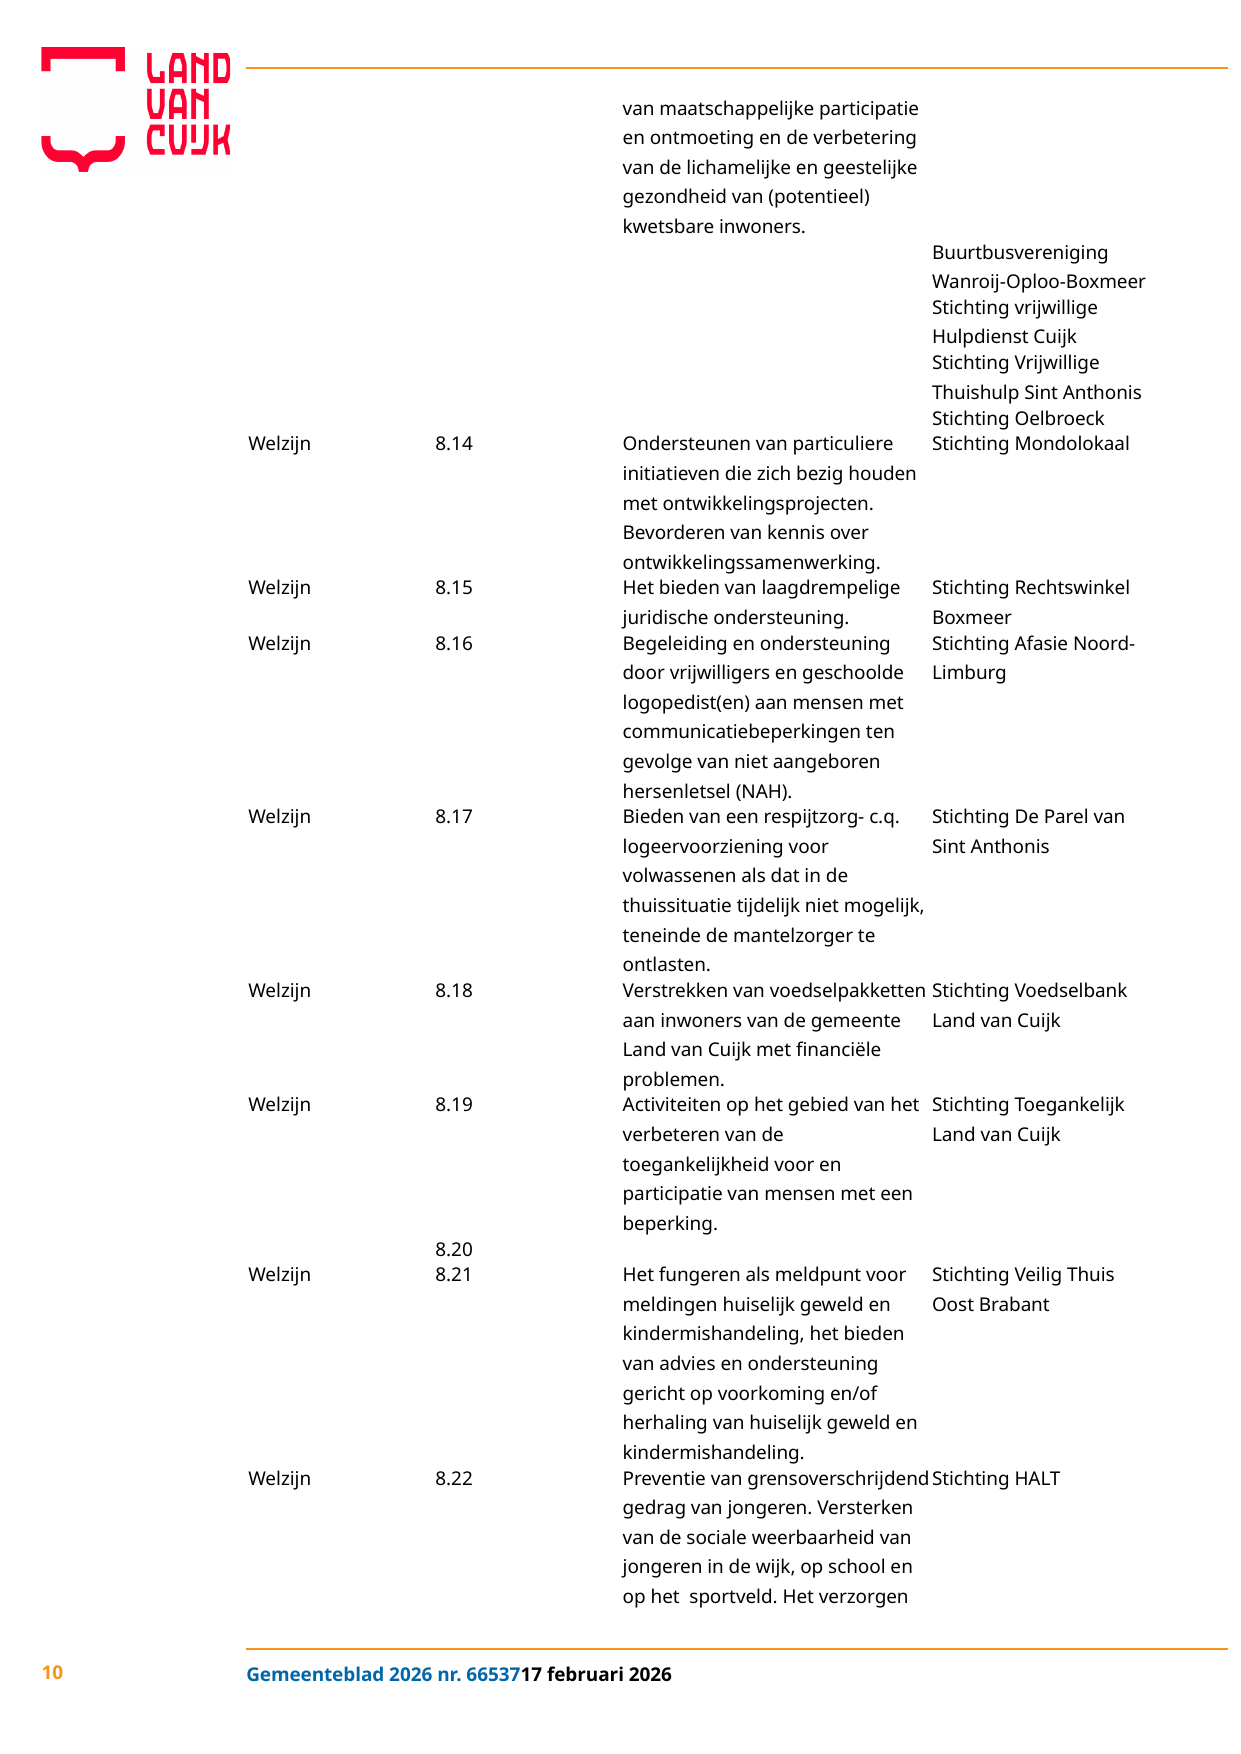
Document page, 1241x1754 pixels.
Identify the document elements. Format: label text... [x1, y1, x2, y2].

table_cell 8.14 [435, 431, 622, 574]
table_cell Het fungeren als meldpunt voor meldingen huiselijk geweld en kindermishandeling, het bieden van advies en ondersteuning gericht op voorkoming en/of herhaling van huiselijk geweld en kindermishandeling. [623, 1261, 932, 1465]
table_cell Begeleiding en ondersteuning door vrijwilligers en geschoolde logopedist(en) aan mensen met communicatiebeperkingen ten gevolge van niet aangeboren hersenletsel (NAH). [623, 630, 932, 803]
table_cell [248, 1236, 435, 1261]
table_cell [435, 294, 622, 349]
table_cell [435, 95, 622, 239]
table_cell Welzijn [248, 431, 435, 574]
table_cell [623, 294, 932, 349]
table_cell Stichting HALT [932, 1465, 1152, 1609]
table_cell Verstrekken van voedselpakketten aan inwoners van de gemeente Land van Cuijk met financiële problemen. [623, 977, 932, 1092]
table_cell Stichting Toegankelijk Land van Cuijk [932, 1092, 1152, 1236]
table_cell [623, 350, 932, 405]
table_cell 8.20 [435, 1236, 622, 1261]
table_cell [435, 405, 622, 431]
table_cell Welzijn [248, 1092, 435, 1236]
table_cell Ondersteunen van particuliere initiatieven die zich bezig houden met ontwikkelingsprojecten. Bevorderen van kennis over ontwikkelingssamenwerking. [623, 431, 932, 574]
table_cell Welzijn [248, 630, 435, 803]
table_cell [248, 239, 435, 294]
table_cell [932, 95, 1152, 239]
table_cell [932, 1236, 1152, 1261]
table_cell Welzijn [248, 575, 435, 630]
table_cell Stichting Oelbroeck [932, 405, 1152, 431]
table_cell [248, 294, 435, 349]
table_cell Buurtbusvereniging Wanroij-Oploo-Boxmeer [932, 239, 1152, 294]
table_cell [248, 405, 435, 431]
table_cell [248, 350, 435, 405]
table_cell Stichting Afasie Noord-Limburg [932, 630, 1152, 803]
table_cell 8.15 [435, 575, 622, 630]
table_cell Welzijn [248, 1261, 435, 1465]
table_cell Welzijn [248, 1465, 435, 1609]
table_cell [435, 350, 622, 405]
table_cell Stichting De Parel van Sint Anthonis [932, 804, 1152, 977]
table_cell [623, 405, 932, 431]
table_cell 8.17 [435, 804, 622, 977]
table_cell van maatschappelijke participatie en ontmoeting en de verbetering van de lichamelijke en geestelijke gezondheid van (potentieel) kwetsbare inwoners. [623, 95, 932, 239]
table_cell Welzijn [248, 804, 435, 977]
table_cell [623, 239, 932, 294]
table_cell Stichting Mondolokaal [932, 431, 1152, 574]
table_cell [435, 239, 622, 294]
table_cell Stichting Vrijwillige Thuishulp Sint Anthonis [932, 350, 1152, 405]
picture [41, 47, 231, 172]
table_cell 8.16 [435, 630, 622, 803]
table_cell [623, 1236, 932, 1261]
table_cell Welzijn [248, 977, 435, 1092]
table_cell Het bieden van laagdrempelige juridische ondersteuning. [623, 575, 932, 630]
table_cell Preventie van grensoverschrijdend gedrag van jongeren. Versterken van de sociale weerbaarheid van jongeren in de wijk, op school en op het sportveld. Het verzorgen [623, 1465, 932, 1609]
table_cell 8.19 [435, 1092, 622, 1236]
table_cell 8.21 [435, 1261, 622, 1465]
table_cell 8.18 [435, 977, 622, 1092]
table_cell Stichting Rechtswinkel Boxmeer [932, 575, 1152, 630]
table_cell [248, 95, 435, 239]
table_cell Bieden van een respijtzorg- c.q. logeervoorziening voor volwassenen als dat in de thuissituatie tijdelijk niet mogelijk, teneinde de mantelzorger te ontlasten. [623, 804, 932, 977]
table_cell Stichting Veilig Thuis Oost Brabant [932, 1261, 1152, 1465]
table_cell Stichting Voedselbank Land van Cuijk [932, 977, 1152, 1092]
table_cell 8.22 [435, 1465, 622, 1609]
table_cell Stichting vrijwillige Hulpdienst Cuijk [932, 294, 1152, 349]
table_cell Activiteiten op het gebied van het verbeteren van de toegankelijkheid voor en participatie van mensen met een beperking. [623, 1092, 932, 1236]
